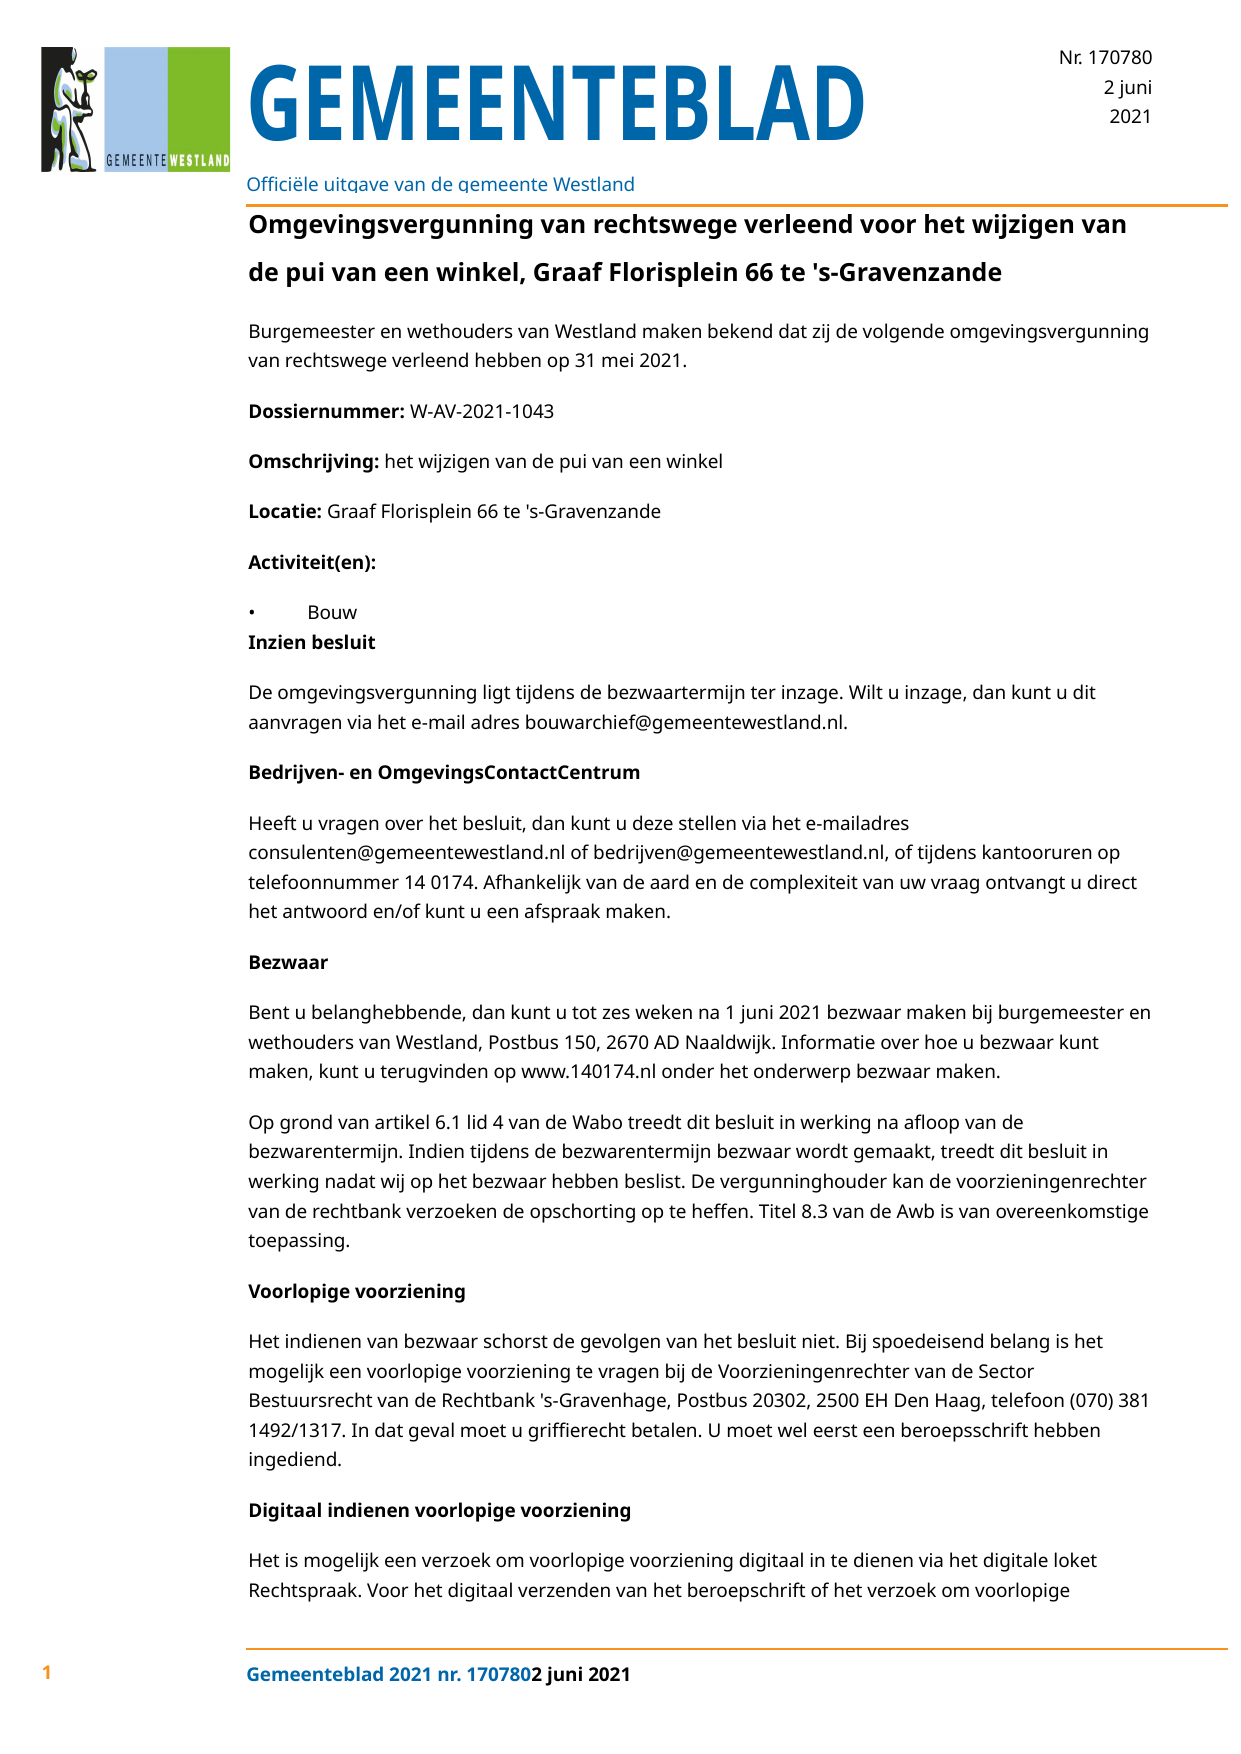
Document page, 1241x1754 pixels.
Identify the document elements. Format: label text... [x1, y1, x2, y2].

text Inzien besluit [248, 629, 1152, 655]
text Bezwaar [248, 949, 1152, 975]
text Burgemeester en wethouders van Westland maken bekend dat zij de volgende omgevingsvergunning van rechtswege verleend hebben op 31 mei 2021. [248, 318, 1152, 373]
text Het is mogelijk een verzoek om voorlopige voorziening digitaal in te dienen via het digitale loket Rechtspraak. Voor het digitaal verzenden van het beroepschrift of het verzoek om voorlopige [248, 1547, 1152, 1603]
text Voorlopige voorziening [248, 1278, 1152, 1304]
text Bedrijven- en OmgevingsContactCentrum [248, 759, 1152, 785]
text Heeft u vragen over het besluit, dan kunt u deze stellen via het e-mailadres consulenten@gemeentewestland.nl of bedrijven@gemeentewestland.nl, of tijdens kantooruren op telefoonnummer 14 0174. Afhankelijk van de aard en de complexiteit van uw vraag ontvangt u direct het antwoord en/of kunt u een afspraak maken. [248, 810, 1152, 924]
text Omschrijving: het wijzigen van de pui van een winkel [248, 448, 1152, 474]
text Dossiernummer: W-AV-2021-1043 [248, 398, 1152, 424]
text Bent u belanghebbende, dan kunt u tot zes weken na 1 juni 2021 bezwaar maken bij burgemeester en wethouders van Westland, Postbus 150, 2670 AD Naaldwijk. Informatie over hoe u bezwaar kunt maken, kunt u terugvinden op www.140174.nl onder het onderwerp bezwaar maken. [248, 999, 1152, 1084]
text De omgevingsvergunning ligt tijdens de bezwaartermijn ter inzage. Wilt u inzage, dan kunt u dit aanvragen via het e-mail adres bouwarchief@gemeentewestland.nl. [248, 679, 1152, 735]
text Digitaal indienen voorlopige voorziening [248, 1497, 1152, 1523]
picture [41, 47, 231, 172]
list Bouw [248, 599, 1152, 625]
text Locatie: Graaf Florisplein 66 te 's-Gravenzande [248, 499, 1152, 524]
text Activiteit(en): [248, 549, 1152, 575]
text Omgevingsvergunning van rechtswege verleend voor het wijzigen van de pui van een winkel, Graaf Florisplein 66 te 's-Gravenzande [248, 207, 1152, 288]
text Op grond van artikel 6.1 lid 4 van de Wabo treedt dit besluit in werking na afloop van de bezwarentermijn. Indien tijdens de bezwarentermijn bezwaar wordt gemaakt, treedt dit besluit in werking nadat wij op het bezwaar hebben beslist. De vergunninghouder kan de voorzieningenrechter van de rechtbank verzoeken de opschorting op te heffen. Titel 8.3 van de Awb is van overeenkomstige toepassing. [248, 1109, 1152, 1253]
text Het indienen van bezwaar schorst de gevolgen van het besluit niet. Bij spoedeisend belang is het mogelijk een voorlopige voorziening te vragen bij de Voorzieningenrechter van de Sector Bestuursrecht van de Rechtbank 's-Gravenhage, Postbus 20302, 2500 EH Den Haag, telefoon (070) 381 1492/1317. In dat geval moet u griffierecht betalen. U moet wel eerst een beroepsschrift hebben ingediend. [248, 1328, 1152, 1472]
